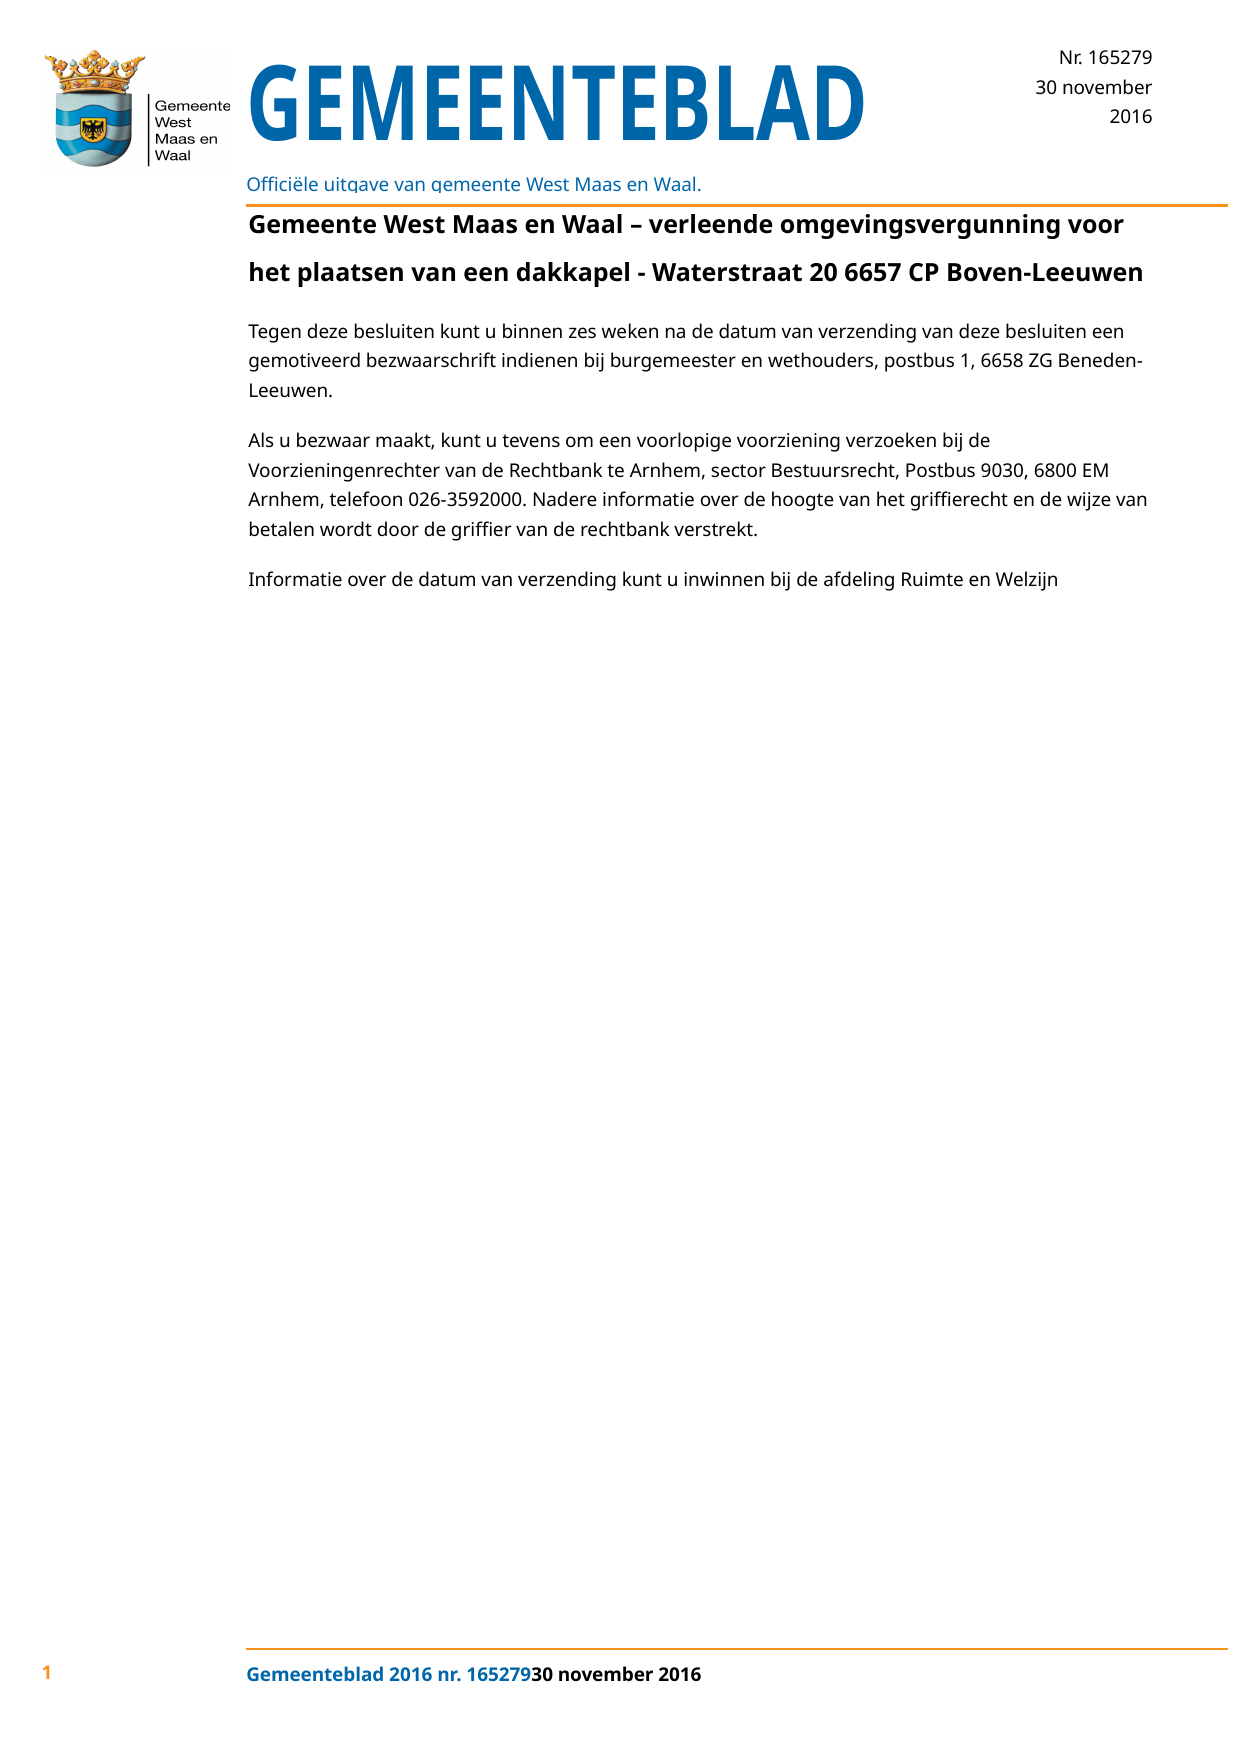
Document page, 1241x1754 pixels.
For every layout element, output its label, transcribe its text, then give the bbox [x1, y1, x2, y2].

text Informatie over de datum van verzending kunt u inwinnen bij de afdeling Ruimte en Welzijn [248, 567, 1152, 592]
picture [41, 47, 231, 172]
text Als u bezwaar maakt, kunt u tevens om een voorlopige voorziening verzoeken bij de Voorzieningenrechter van de Rechtbank te Arnhem, sector Bestuursrecht, Postbus 9030, 6800 EM Arnhem, telefoon 026-3592000. Nadere informatie over de hoogte van het griffierecht en de wijze van betalen wordt door de griffier van de rechtbank verstrekt. [248, 427, 1152, 542]
text Tegen deze besluiten kunt u binnen zes weken na de datum van verzending van deze besluiten een gemotiveerd bezwaarschrift indienen bij burgemeester en wethouders, postbus 1, 6658 ZG Beneden-Leeuwen. [248, 318, 1152, 403]
text Gemeente West Maas en Waal – verleende omgevingsvergunning voor het plaatsen van een dakkapel - Waterstraat 20 6657 CP Boven-Leeuwen [248, 207, 1152, 288]
